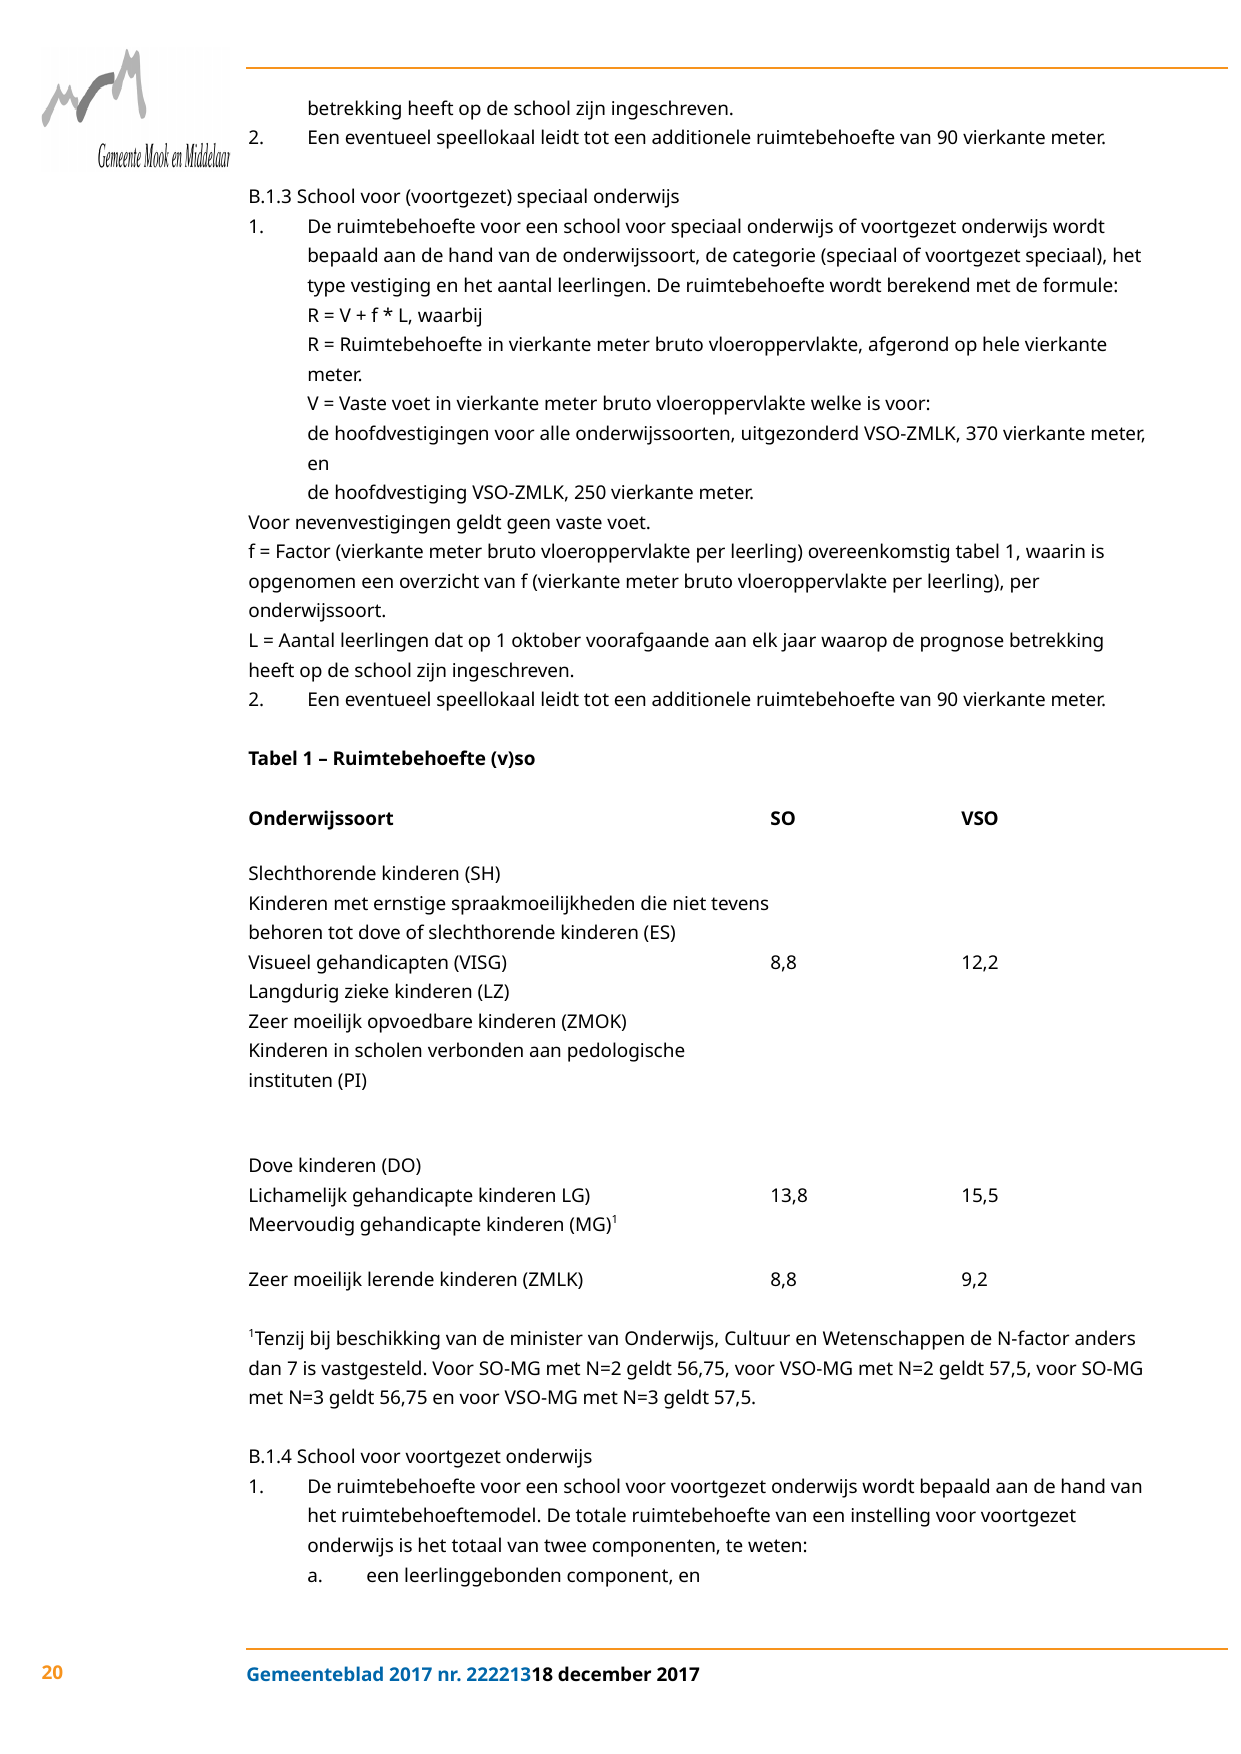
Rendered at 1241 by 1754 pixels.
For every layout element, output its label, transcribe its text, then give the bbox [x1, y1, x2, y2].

list R = V + f * L, waarbij [248, 302, 1152, 328]
table_cell 13,8 [770, 1123, 961, 1237]
text 1Tenzij bij beschikking van de minister van Onderwijs, Cultuur en Wetenschappen de N-factor anders dan 7 is vastgesteld. Voor SO-MG met N=2 geldt 56,75, voor VSO-MG met N=2 geldt 57,5, voor SO-MG met N=3 geldt 56,75 en voor VSO-MG met N=3 geldt 57,5. [248, 1325, 1152, 1410]
list de hoofdvestigingen voor alle onderwijssoorten, uitgezonderd VSO-ZMLK, 370 vierkante meter, en [248, 420, 1152, 476]
text L = Aantal leerlingen dat op 1 oktober voorafgaande aan elk jaar waarop de prognose betrekking heeft op de school zijn ingeschreven. [248, 627, 1152, 683]
text B.1.3 School voor (voortgezet) speciaal onderwijs [248, 183, 1152, 209]
text Voor nevenvestigingen geldt geen vaste voet. [248, 509, 1152, 535]
list betrekking heeft op de school zijn ingeschreven. [248, 95, 1152, 121]
list V = Vaste voet in vierkante meter bruto vloeroppervlakte welke is voor: [248, 391, 1152, 416]
list een leerlinggebonden component, en [307, 1562, 1152, 1588]
table_cell Zeer moeilijk lerende kinderen (ZMLK) [248, 1237, 770, 1322]
table_cell 12,2 [961, 831, 1152, 1123]
table_header SO [770, 775, 961, 831]
list de hoofdvestiging VSO-ZMLK, 250 vierkante meter. [248, 479, 1152, 505]
table_cell 8,8 [770, 831, 961, 1123]
table_cell 9,2 [961, 1237, 1152, 1322]
list De ruimtebehoefte voor een school voor speciaal onderwijs of voortgezet onderwijs wordt bepaald aan de hand van de onderwijssoort, de categorie (speciaal of voortgezet speciaal), het type vestiging en het aantal leerlingen. De ruimtebehoefte wordt berekend met de formule: [248, 213, 1152, 298]
picture [41, 47, 231, 172]
text Tabel 1 – Ruimtebehoefte (v)so [248, 746, 1152, 771]
list Een eventueel speellokaal leidt tot een additionele ruimtebehoefte van 90 vierkante meter. [248, 686, 1152, 712]
table_header VSO [961, 775, 1152, 831]
text f = Factor (vierkante meter bruto vloeroppervlakte per leerling) overeenkomstig tabel 1, waarin is opgenomen een overzicht van f (vierkante meter bruto vloeroppervlakte per leerling), per onderwijssoort. [248, 538, 1152, 623]
table_cell Dove kinderen (DO) Lichamelijk gehandicapte kinderen LG) Meervoudig gehandicapte kinderen (MG)1 [248, 1123, 770, 1237]
table_cell 8,8 [770, 1237, 961, 1322]
text B.1.4 School voor voortgezet onderwijs [248, 1443, 1152, 1469]
list Een eventueel speellokaal leidt tot een additionele ruimtebehoefte van 90 vierkante meter. [248, 124, 1152, 150]
table_header Onderwijssoort [248, 775, 770, 831]
list R = Ruimtebehoefte in vierkante meter bruto vloeroppervlakte, afgerond op hele vierkante meter. [248, 331, 1152, 387]
table_cell Slechthorende kinderen (SH) Kinderen met ernstige spraakmoeilijkheden die niet tevens behoren tot dove of slechthorende kinderen (ES) Visueel gehandicapten (VISG) Langdurig zieke kinderen (LZ) Zeer moeilijk opvoedbare kinderen (ZMOK) Kinderen in scholen verbonden aan pedologische instituten (PI) [248, 831, 770, 1123]
list De ruimtebehoefte voor een school voor voortgezet onderwijs wordt bepaald aan de hand van het ruimtebehoeftemodel. De totale ruimtebehoefte van een instelling voor voortgezet onderwijs is het totaal van twee componenten, te weten: [248, 1473, 1152, 1558]
table_cell 15,5 [961, 1123, 1152, 1237]
